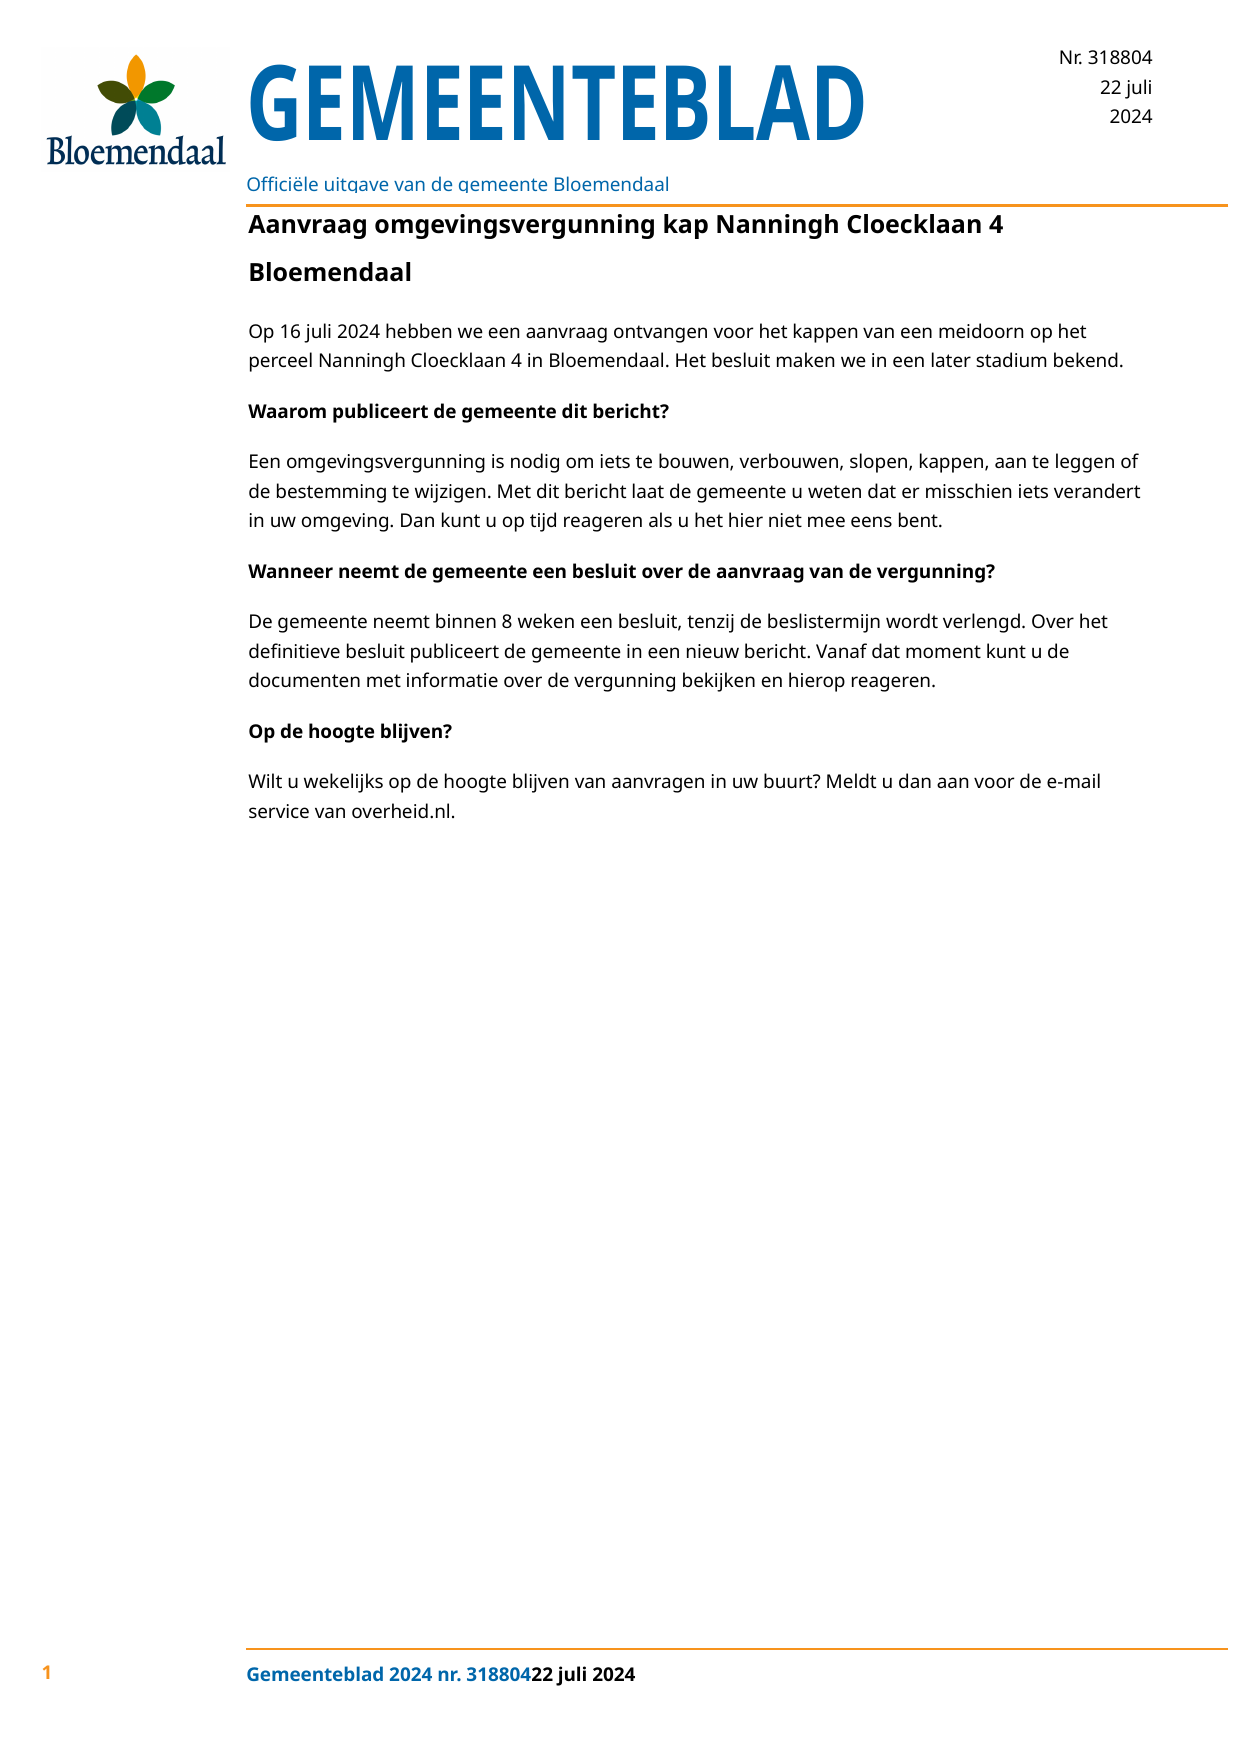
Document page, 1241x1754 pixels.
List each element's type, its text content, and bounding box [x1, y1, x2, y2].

text Wilt u wekelijks op de hoogte blijven van aanvragen in uw buurt? Meldt u dan aan voor de e-mail service van overheid.nl. [248, 768, 1152, 824]
text De gemeente neemt binnen 8 weken een besluit, tenzij de beslistermijn wordt verlengd. Over het definitieve besluit publiceert de gemeente in een nieuw bericht. Vanaf dat moment kunt u de documenten met informatie over de vergunning bekijken en hierop reageren. [248, 608, 1152, 693]
picture [41, 47, 231, 172]
text Op 16 juli 2024 hebben we een aanvraag ontvangen voor het kappen van een meidoorn op het perceel Nanningh Cloecklaan 4 in Bloemendaal. Het besluit maken we in een later stadium bekend. [248, 318, 1152, 373]
text Waarom publiceert de gemeente dit bericht? [248, 398, 1152, 424]
text Op de hoogte blijven? [248, 718, 1152, 744]
text Aanvraag omgevingsvergunning kap Nanningh Cloecklaan 4 Bloemendaal [248, 207, 1152, 288]
text Wanneer neemt de gemeente een besluit over de aanvraag van de vergunning? [248, 558, 1152, 584]
text Een omgevingsvergunning is nodig om iets te bouwen, verbouwen, slopen, kappen, aan te leggen of de bestemming te wijzigen. Met dit bericht laat de gemeente u weten dat er misschien iets verandert in uw omgeving. Dan kunt u op tijd reageren als u het hier niet mee eens bent. [248, 448, 1152, 533]
